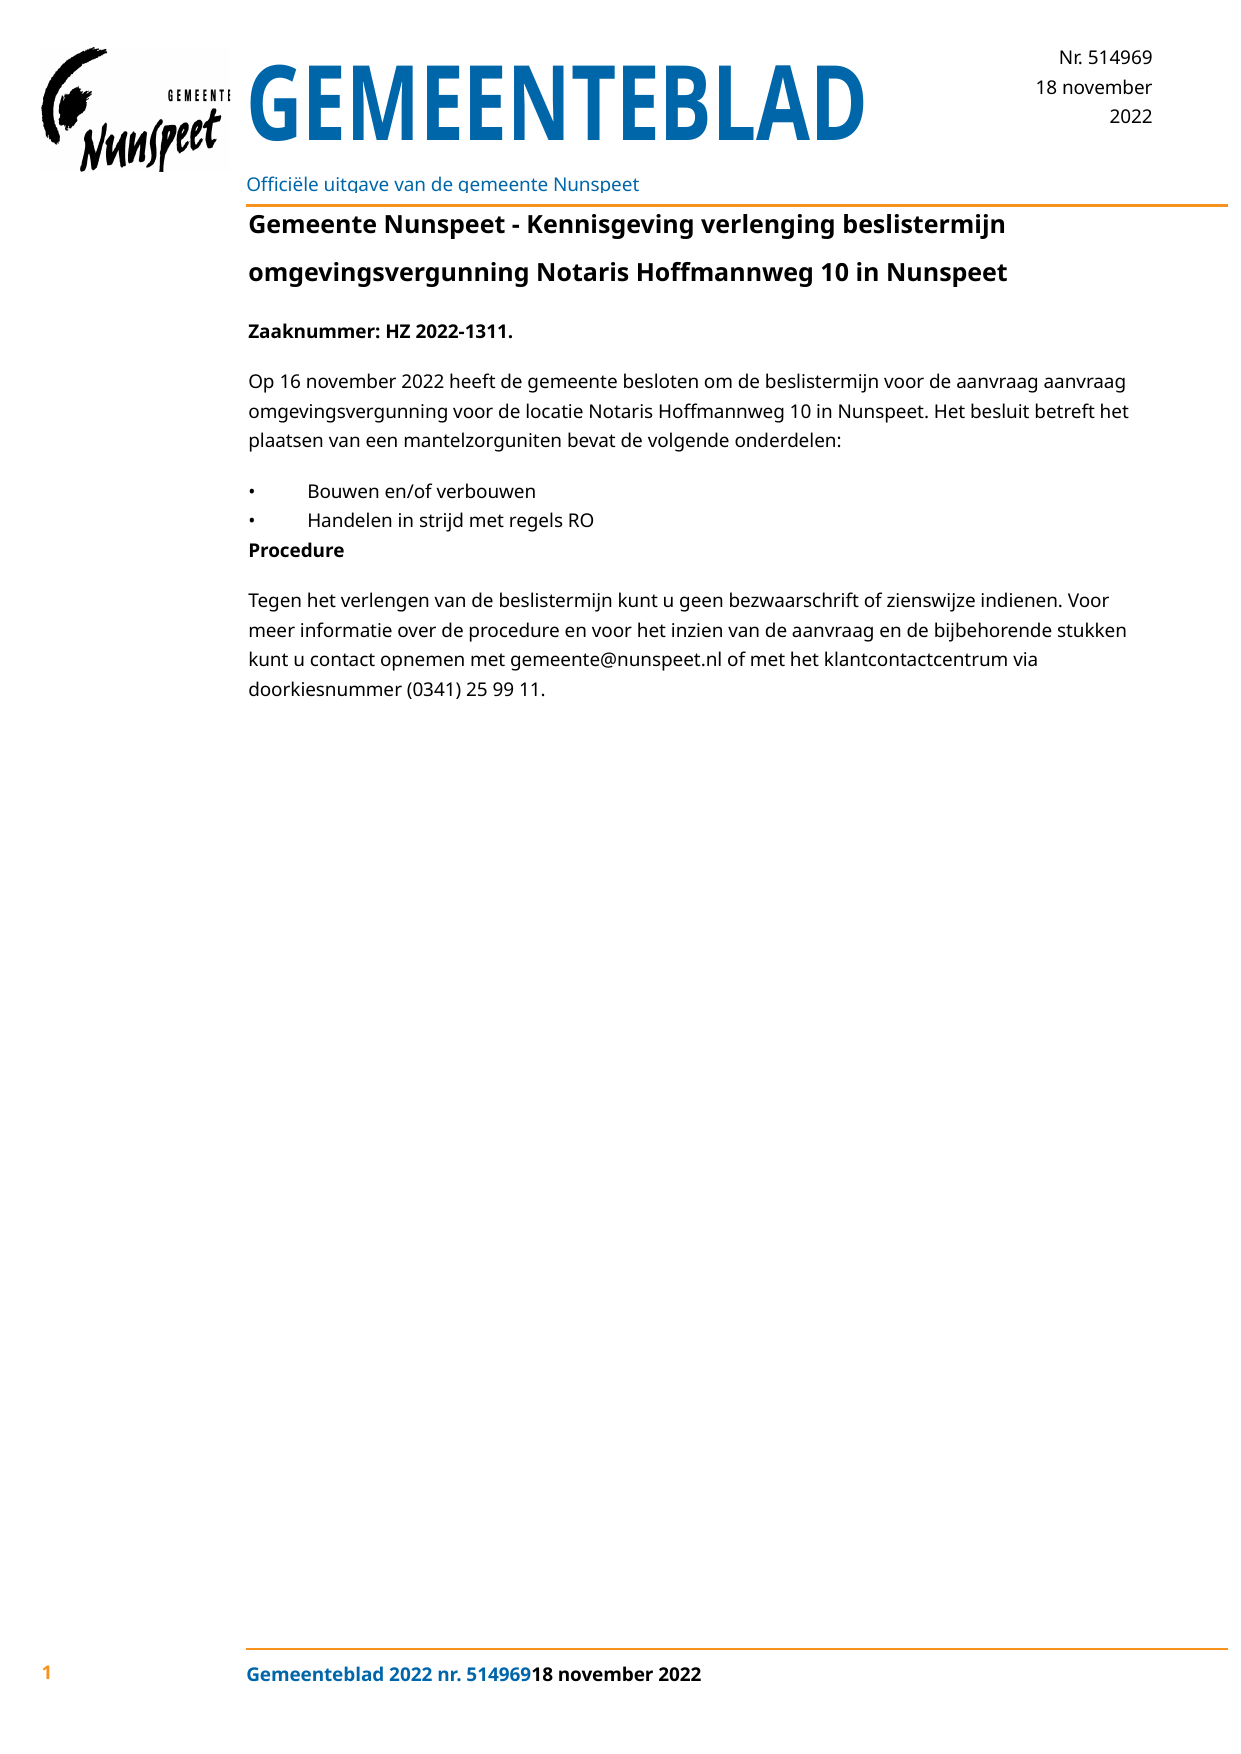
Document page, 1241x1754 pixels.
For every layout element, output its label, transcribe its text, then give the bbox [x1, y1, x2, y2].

list Handelen in strijd met regels RO [248, 507, 1152, 533]
text Gemeente Nunspeet - Kennisgeving verlenging beslistermijn omgevingsvergunning Notaris Hoffmannweg 10 in Nunspeet [248, 207, 1152, 288]
picture [41, 47, 231, 172]
text Tegen het verlengen van de beslistermijn kunt u geen bezwaarschrift of zienswijze indienen. Voor meer informatie over de procedure en voor het inzien van de aanvraag en de bijbehorende stukken kunt u contact opnemen met gemeente@nunspeet.nl of met het klantcontactcentrum via doorkiesnummer (0341) 25 99 11. [248, 587, 1152, 702]
list Bouwen en/of verbouwen [248, 478, 1152, 504]
text Zaaknummer: HZ 2022-1311. [248, 318, 1152, 344]
text Op 16 november 2022 heeft de gemeente besloten om de beslistermijn voor de aanvraag aanvraag omgevingsvergunning voor de locatie Notaris Hoffmannweg 10 in Nunspeet. Het besluit betreft het plaatsen van een mantelzorguniten bevat de volgende onderdelen: [248, 368, 1152, 453]
text Procedure [248, 537, 1152, 563]
